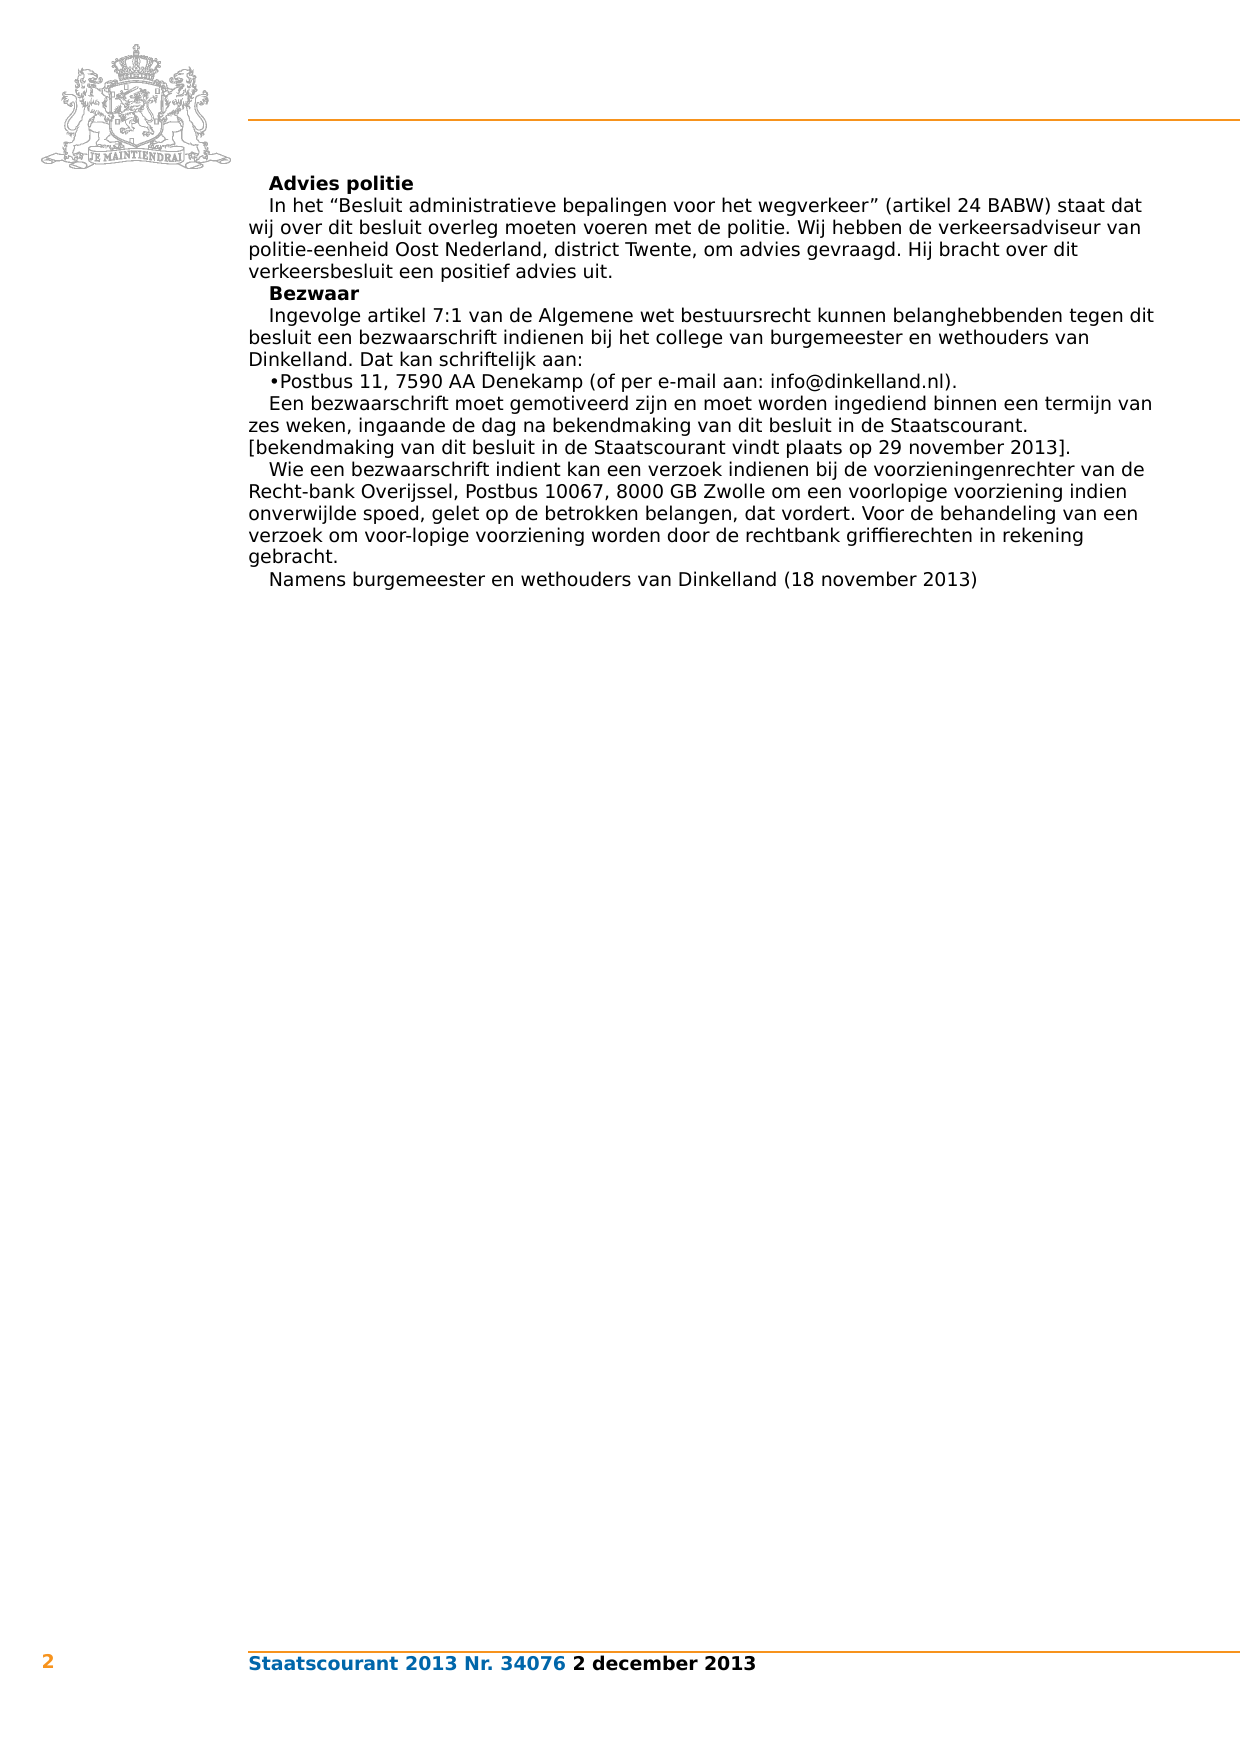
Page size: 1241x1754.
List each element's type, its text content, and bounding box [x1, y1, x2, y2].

text In het “Besluit administratieve bepalingen voor het wegverkeer” (artikel 24 BABW) staat dat wij over dit besluit overleg moeten voeren met de politie. Wij hebben de verkeersadviseur van politie-eenheid Oost Nederland, district Twente, om advies gevraagd. Hij bracht over dit verkeersbesluit een positief advies uit. [248, 195, 1163, 283]
picture [41, 44, 231, 169]
text Bezwaar [248, 283, 1163, 305]
text Ingevolge artikel 7:1 van de Algemene wet bestuursrecht kunnen belanghebbenden tegen dit besluit een bezwaarschrift indienen bij het college van burgemeester en wethouders van Dinkelland. Dat kan schriftelijk aan: [248, 305, 1163, 371]
text •Postbus 11, 7590 AA Denekamp (of per e-mail aan: info@dinkelland.nl). [248, 371, 1163, 393]
text Namens burgemeester en wethouders van Dinkelland (18 november 2013) [248, 568, 1163, 590]
text Advies politie [248, 173, 1163, 195]
text Een bezwaarschrift moet gemotiveerd zijn en moet worden ingediend binnen een termijn van zes weken, ingaande de dag na bekendmaking van dit besluit in de Staatscourant. [bekendmaking van dit besluit in de Staatscourant vindt plaats op 29 november 2013]. [248, 393, 1163, 458]
text Wie een bezwaarschrift indient kan een verzoek indienen bij de voorzieningenrechter van de Recht-bank Overijssel, Postbus 10067, 8000 GB Zwolle om een voorlopige voorziening indien onverwijlde spoed, gelet op de betrokken belangen, dat vordert. Voor de behandeling van een verzoek om voor-lopige voorziening worden door de rechtbank griffierechten in rekening gebracht. [248, 458, 1163, 568]
